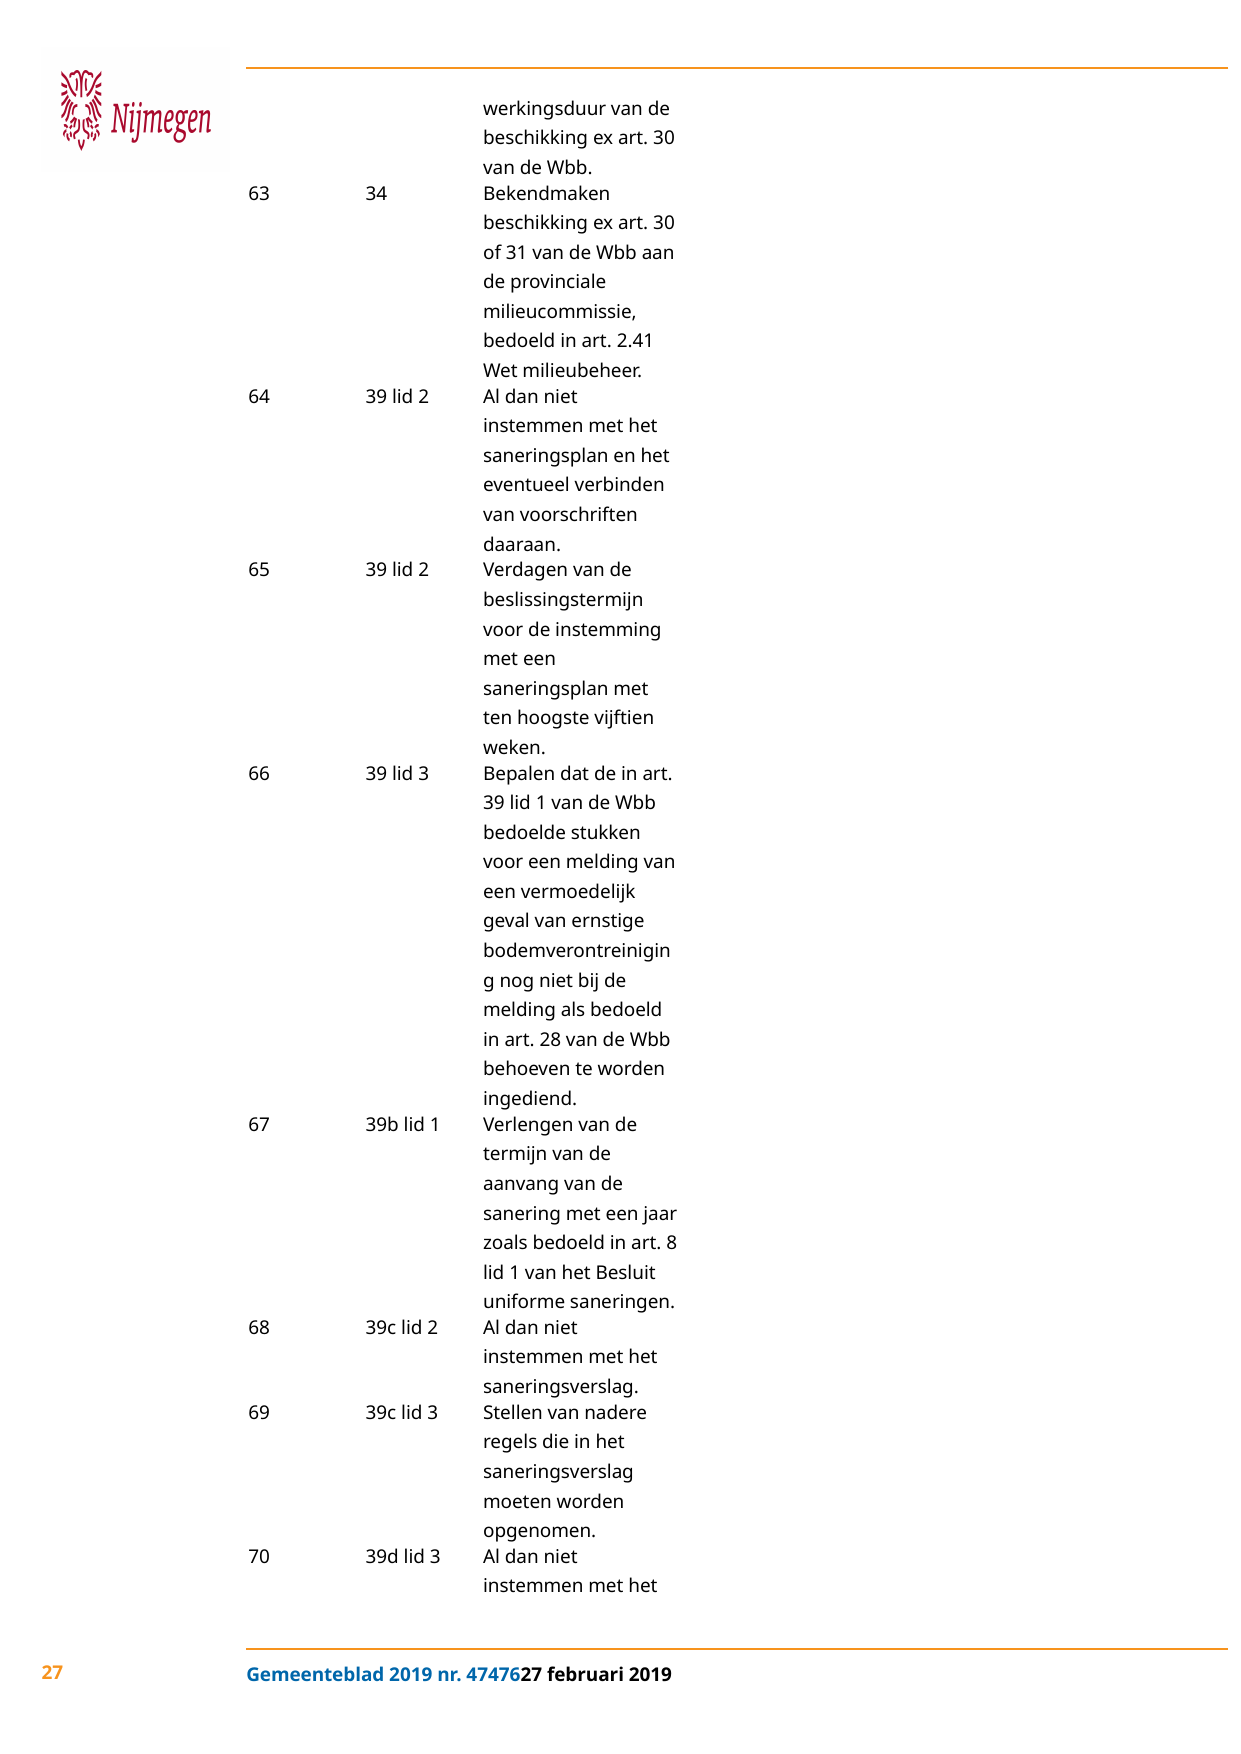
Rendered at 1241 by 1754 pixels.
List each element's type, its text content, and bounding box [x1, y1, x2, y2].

table_cell 66 [248, 760, 365, 1111]
table_cell 39c lid 3 [365, 1399, 483, 1543]
table_cell [1034, 557, 1152, 760]
table_cell [799, 1111, 1034, 1314]
table_cell Verdagen van de beslissingstermijn voor de instemming met een saneringsplan met ten hoogste vijftien weken. [483, 557, 682, 760]
table_cell 70 [248, 1543, 365, 1598]
table_cell [1034, 180, 1152, 383]
table_cell 34 [365, 180, 483, 383]
table_cell 64 [248, 383, 365, 557]
table_cell 68 [248, 1314, 365, 1399]
table_cell [1034, 1399, 1152, 1543]
table_cell [682, 1314, 799, 1399]
table_cell [799, 1543, 1034, 1598]
table_cell [682, 95, 799, 180]
table_cell Stellen van nadere regels die in het saneringsverslag moeten worden opgenomen. [483, 1399, 682, 1543]
table_cell Al dan niet instemmen met het saneringsplan en het eventueel verbinden van voorschriften daaraan. [483, 383, 682, 557]
table_cell Bepalen dat de in art. 39 lid 1 van de Wbb bedoelde stukken voor een melding van een vermoedelijk geval van ernstige bodemverontreiniging nog niet bij de melding als bedoeld in art. 28 van de Wbb behoeven te worden ingediend. [483, 760, 682, 1111]
table_cell 39d lid 3 [365, 1543, 483, 1598]
table_cell [799, 557, 1034, 760]
table_cell [799, 1399, 1034, 1543]
table_cell [682, 1111, 799, 1314]
table_cell werkingsduur van de beschikking ex art. 30 van de Wbb. [483, 95, 682, 180]
table_cell [1034, 1543, 1152, 1598]
table_cell [682, 760, 799, 1111]
table_cell Bekendmaken beschikking ex art. 30 of 31 van de Wbb aan de provinciale milieucommissie, bedoeld in art. 2.41 Wet milieubeheer. [483, 180, 682, 383]
table_cell 39 lid 2 [365, 557, 483, 760]
table_cell 67 [248, 1111, 365, 1314]
table_cell [799, 180, 1034, 383]
table_cell [799, 95, 1034, 180]
table_cell [1034, 95, 1152, 180]
table_cell [799, 1314, 1034, 1399]
table_cell Al dan niet instemmen met het saneringsverslag. [483, 1314, 682, 1399]
table_cell [799, 760, 1034, 1111]
table_cell [1034, 760, 1152, 1111]
table_cell 65 [248, 557, 365, 760]
table_cell Verlengen van de termijn van de aanvang van de sanering met een jaar zoals bedoeld in art. 8 lid 1 van het Besluit uniforme saneringen. [483, 1111, 682, 1314]
table_cell Al dan niet instemmen met het [483, 1543, 682, 1598]
picture [41, 47, 231, 172]
table_cell [248, 95, 365, 180]
table_cell 39c lid 2 [365, 1314, 483, 1399]
table_cell [682, 1399, 799, 1543]
table_cell [1034, 1111, 1152, 1314]
table_cell 63 [248, 180, 365, 383]
table_cell [682, 180, 799, 383]
table_cell 39 lid 2 [365, 383, 483, 557]
table_cell [365, 95, 483, 180]
table_cell 69 [248, 1399, 365, 1543]
table_cell 39b lid 1 [365, 1111, 483, 1314]
table_cell [682, 383, 799, 557]
table_cell [1034, 383, 1152, 557]
table_cell [682, 557, 799, 760]
table_cell [1034, 1314, 1152, 1399]
table_cell [682, 1543, 799, 1598]
table_cell [799, 383, 1034, 557]
table_cell 39 lid 3 [365, 760, 483, 1111]
